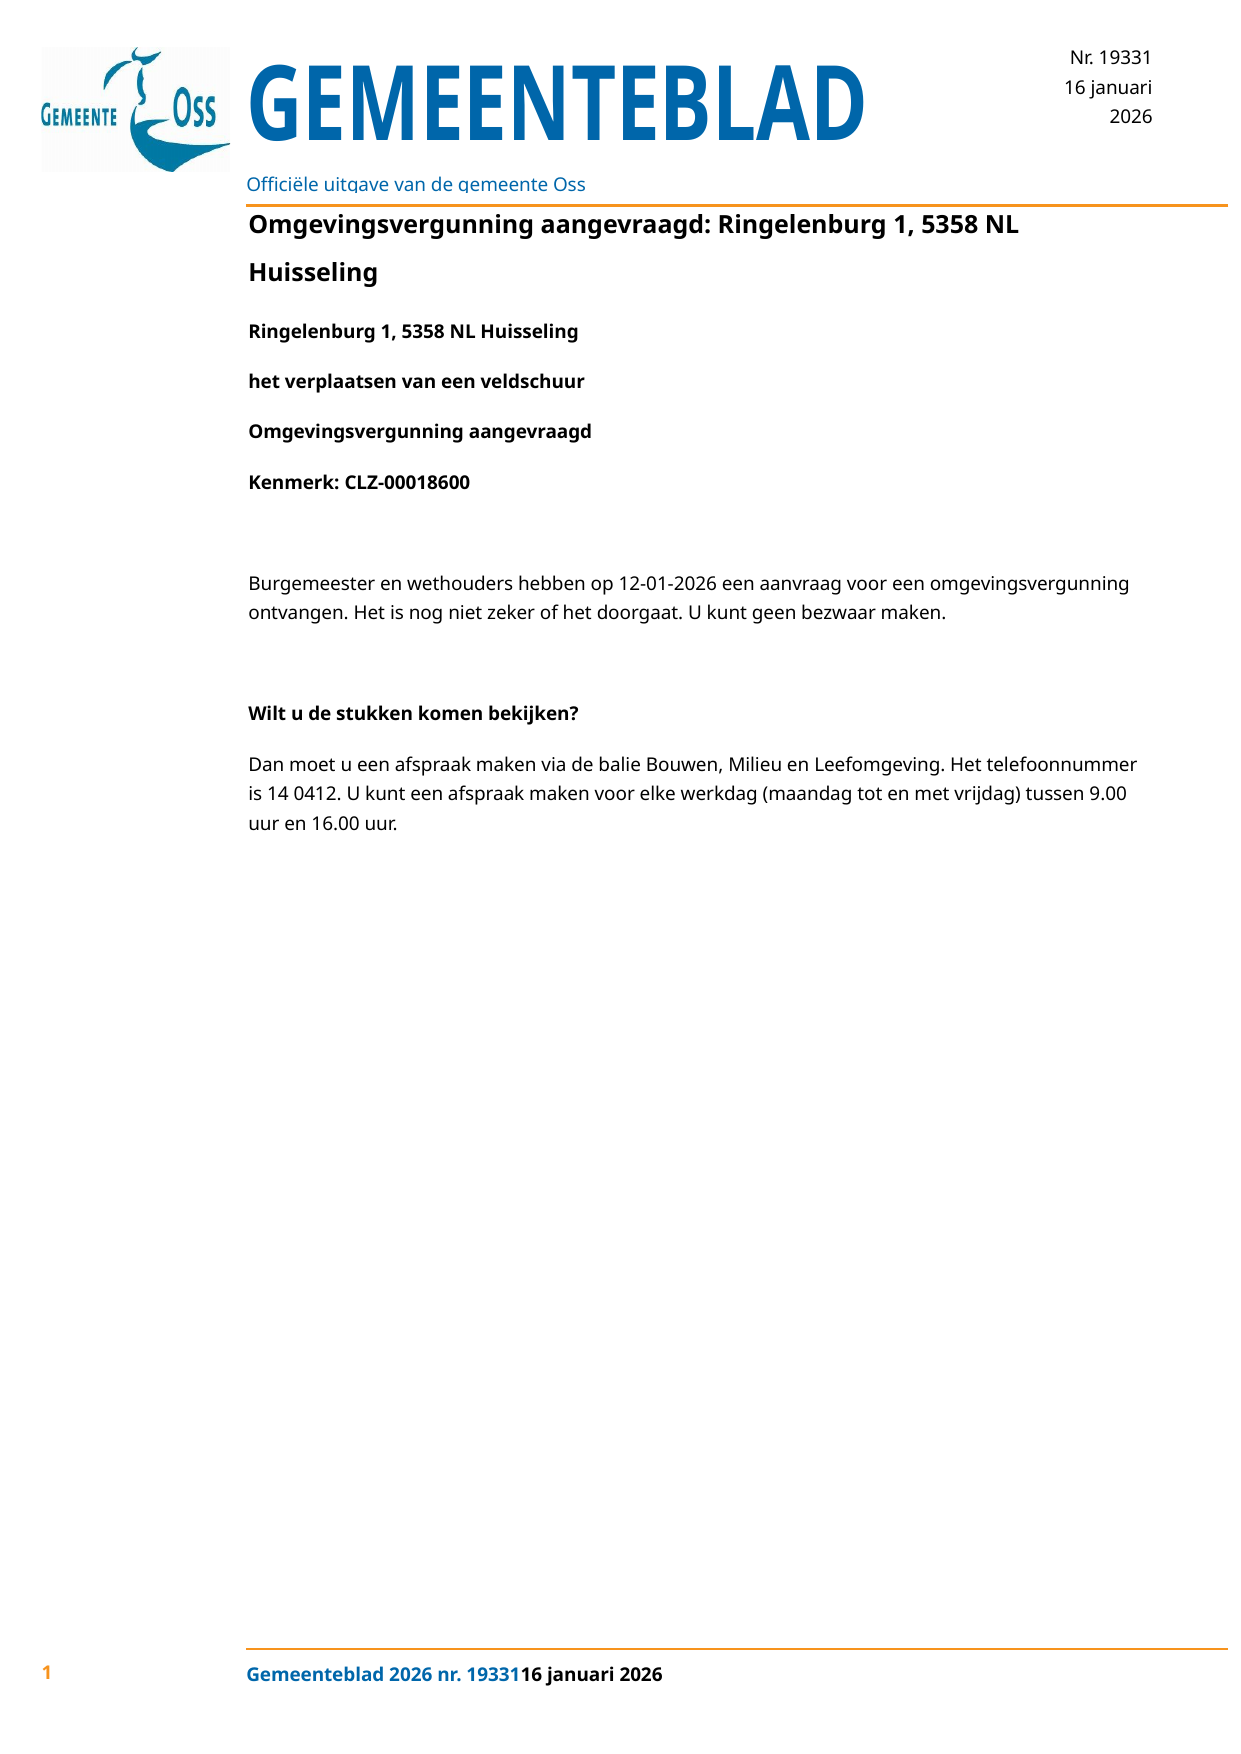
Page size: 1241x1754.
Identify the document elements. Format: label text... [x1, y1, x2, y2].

text Ringelenburg 1, 5358 NL Huisseling [248, 318, 1152, 344]
text Kenmerk: CLZ-00018600 [248, 469, 1152, 495]
picture [41, 47, 231, 172]
text het verplaatsen van een veldschuur [248, 368, 1152, 394]
text Omgevingsvergunning aangevraagd [248, 419, 1152, 444]
text Dan moet u een afspraak maken via de balie Bouwen, Milieu en Leefomgeving. Het telefoonnummer is 14 0412. U kunt een afspraak maken voor elke werkdag (maandag tot en met vrijdag) tussen 9.00 uur en 16.00 uur. [248, 751, 1152, 836]
text Burgemeester en wethouders hebben op 12-01-2026 een aanvraag voor een omgevingsvergunning ontvangen. Het is nog niet zeker of het doorgaat. U kunt geen bezwaar maken. [248, 570, 1152, 625]
text Wilt u de stukken komen bekijken? [248, 700, 1152, 726]
text Omgevingsvergunning aangevraagd: Ringelenburg 1, 5358 NL Huisseling [248, 207, 1152, 288]
